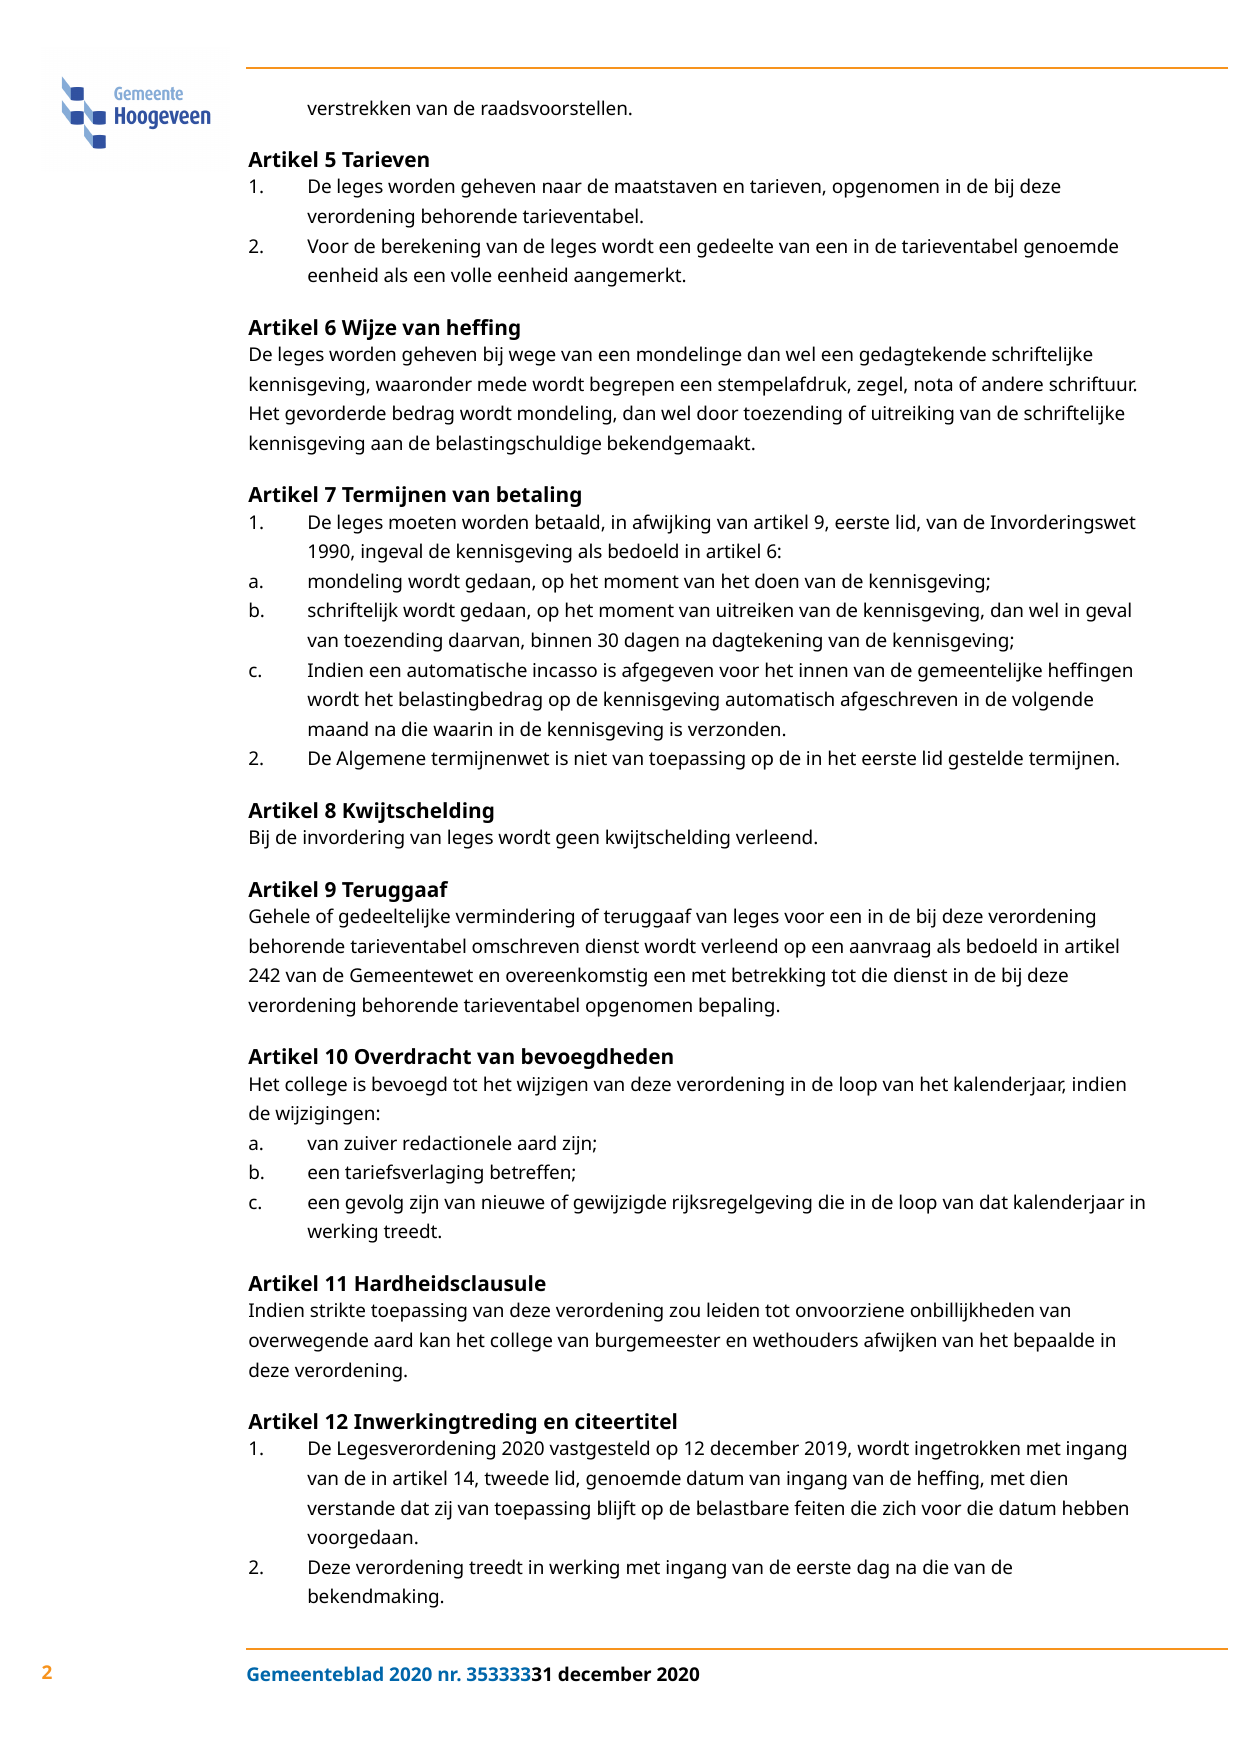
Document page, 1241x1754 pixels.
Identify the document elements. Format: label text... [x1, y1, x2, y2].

list een tariefsverlaging betreffen; [248, 1159, 1152, 1185]
text Artikel 11 Hardheidsclausule [248, 1269, 1152, 1298]
list De Legesverordening 2020 vastgesteld op 12 december 2019, wordt ingetrokken met ingang van de in artikel 14, tweede lid, genoemde datum van ingang van de heffing, met dien verstande dat zij van toepassing blijft op de belastbare feiten die zich voor die datum hebben voorgedaan. [248, 1436, 1152, 1550]
text Artikel 5 Tarieven [248, 145, 1152, 174]
text Artikel 9 Teruggaaf [248, 875, 1152, 903]
list schriftelijk wordt gedaan, op het moment van uitreiken van de kennisgeving, dan wel in geval van toezending daarvan, binnen 30 dagen na dagtekening van de kennisgeving; [248, 598, 1152, 653]
text Artikel 12 Inwerkingtreding en citeertitel [248, 1407, 1152, 1436]
text Indien strikte toepassing van deze verordening zou leiden tot onvoorziene onbillijkheden van overwegende aard kan het college van burgemeester en wethouders afwijken van het bepaalde in deze verordening. [248, 1298, 1152, 1382]
list van zuiver redactionele aard zijn; [248, 1130, 1152, 1156]
text Het college is bevoegd tot het wijzigen van deze verordening in de loop van het kalenderjaar, indien de wijzigingen: [248, 1071, 1152, 1126]
list De leges worden geheven naar de maatstaven en tarieven, opgenomen in de bij deze verordening behorende tarieventabel. [248, 174, 1152, 229]
list Voor de berekening van de leges wordt een gedeelte van een in de tarieventabel genoemde eenheid als een volle eenheid aangemerkt. [248, 233, 1152, 288]
list mondeling wordt gedaan, op het moment van het doen van de kennisgeving; [248, 568, 1152, 594]
text Artikel 8 Kwijtschelding [248, 796, 1152, 824]
text Artikel 6 Wijze van heffing [248, 313, 1152, 341]
picture [41, 47, 231, 172]
list Deze verordening treedt in werking met ingang van de eerste dag na die van de bekendmaking. [248, 1554, 1152, 1609]
list De Algemene termijnenwet is niet van toepassing op de in het eerste lid gestelde termijnen. [248, 746, 1152, 771]
text De leges worden geheven bij wege van een mondelinge dan wel een gedagtekende schriftelijke kennisgeving, waaronder mede wordt begrepen een stempelafdruk, zegel, nota of andere schriftuur. Het gevorderde bedrag wordt mondeling, dan wel door toezending of uitreiking van de schriftelijke kennisgeving aan de belastingschuldige bekendgemaakt. [248, 341, 1152, 456]
list verstrekken van de raadsvoorstellen. [248, 95, 1152, 121]
text Gehele of gedeeltelijke vermindering of teruggaaf van leges voor een in de bij deze verordening behorende tarieventabel omschreven dienst wordt verleend op een aanvraag als bedoeld in artikel 242 van de Gemeentewet en overeenkomstig een met betrekking tot die dienst in de bij deze verordening behorende tarieventabel opgenomen bepaling. [248, 903, 1152, 1018]
list Indien een automatische incasso is afgegeven voor het innen van de gemeentelijke heffingen wordt het belastingbedrag op de kennisgeving automatisch afgeschreven in de volgende maand na die waarin in de kennisgeving is verzonden. [248, 657, 1152, 742]
text Bij de invordering van leges wordt geen kwijtschelding verleend. [248, 824, 1152, 850]
text Artikel 7 Termijnen van betaling [248, 480, 1152, 509]
list een gevolg zijn van nieuwe of gewijzigde rijksregelgeving die in de loop van dat kalenderjaar in werking treedt. [248, 1189, 1152, 1244]
text Artikel 10 Overdracht van bevoegdheden [248, 1042, 1152, 1071]
list De leges moeten worden betaald, in afwijking van artikel 9, eerste lid, van de Invorderingswet 1990, ingeval de kennisgeving als bedoeld in artikel 6: [248, 509, 1152, 564]
